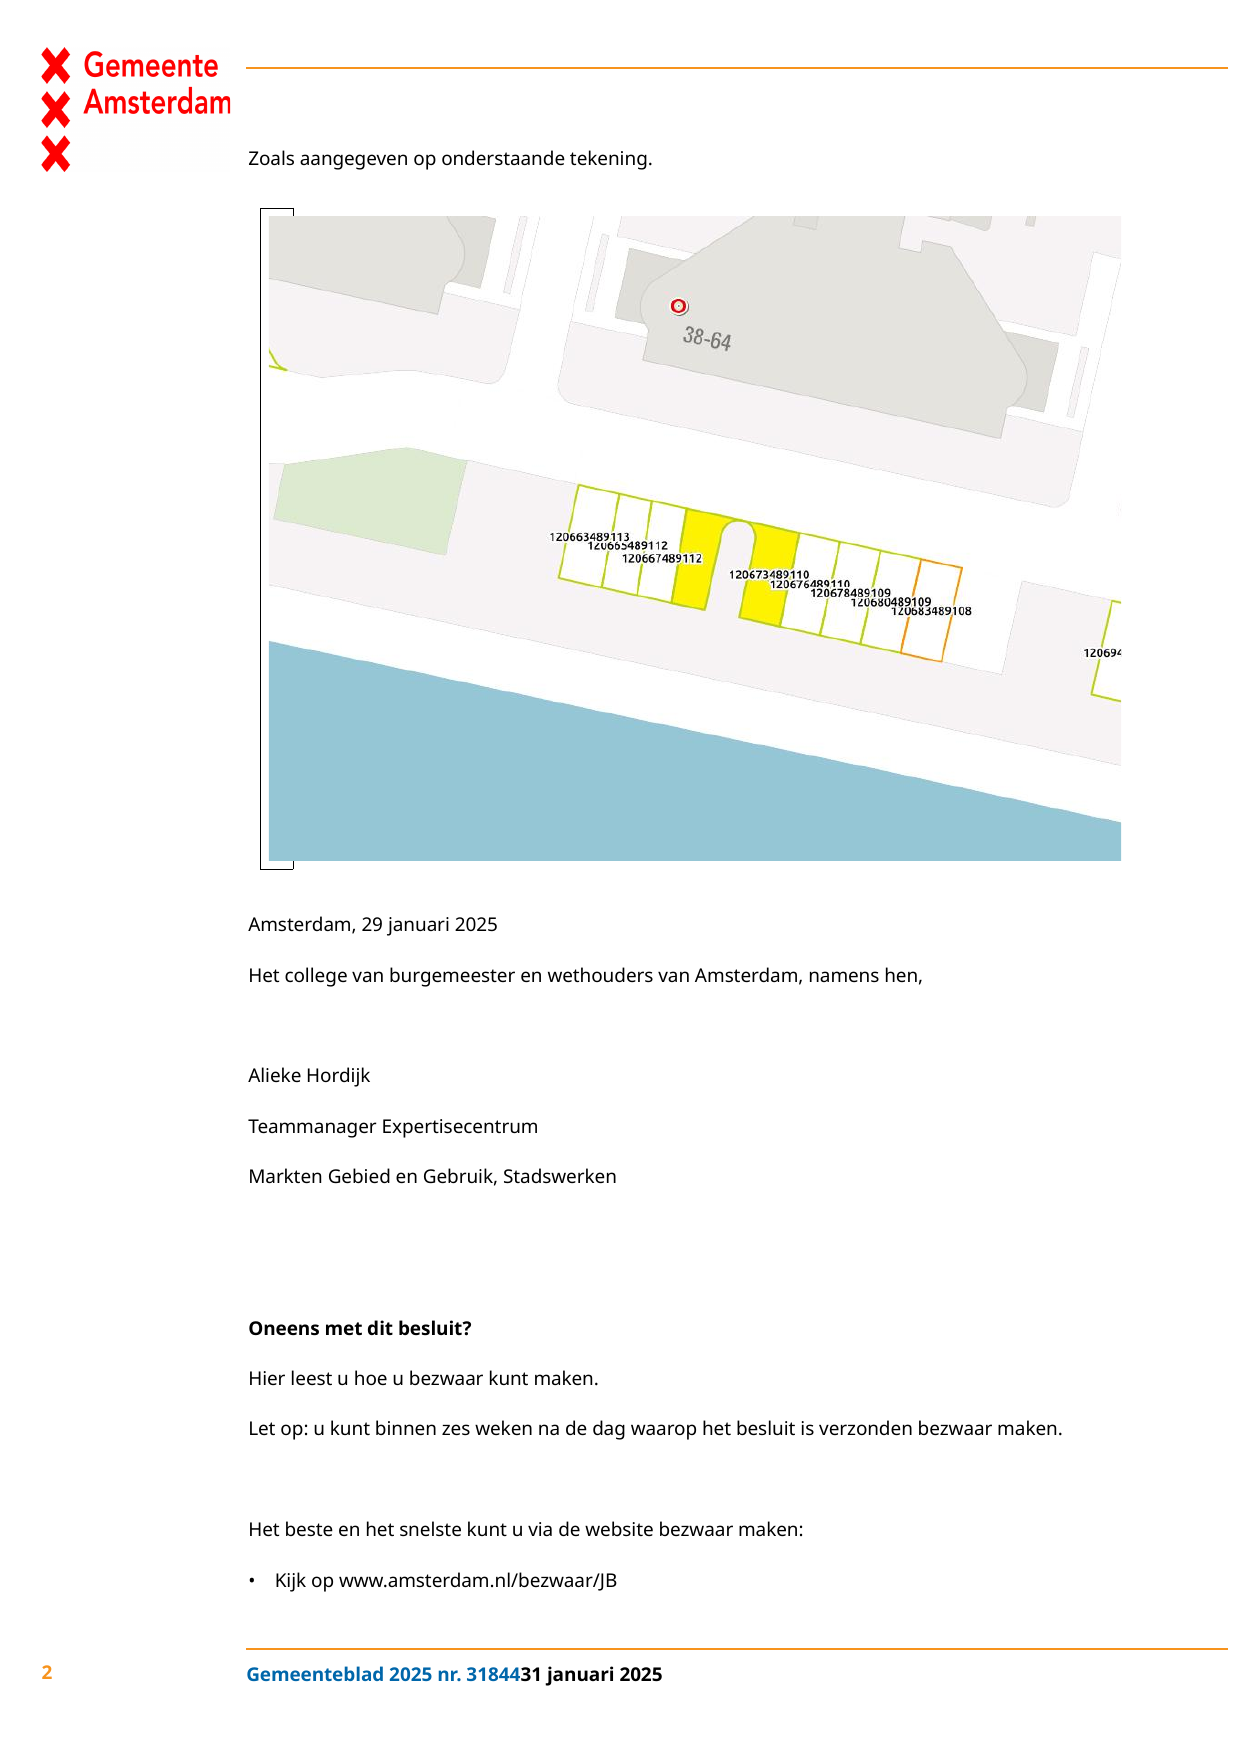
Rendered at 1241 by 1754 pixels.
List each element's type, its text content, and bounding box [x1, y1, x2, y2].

text Amsterdam, 29 januari 2025 [248, 911, 1152, 937]
text Let op: u kunt binnen zes weken na de dag waarop het besluit is verzonden bezwaar maken. [248, 1416, 1152, 1441]
picture [268, 216, 1122, 861]
text Alieke Hordijk [248, 1063, 1152, 1088]
text Het beste en het snelste kunt u via de website bezwaar maken: [248, 1516, 1152, 1542]
text Markten Gebied en Gebruik, Stadswerken [248, 1163, 1152, 1189]
text Teammanager Expertisecentrum [248, 1113, 1152, 1139]
text Het college van burgemeester en wethouders van Amsterdam, namens hen, [248, 962, 1152, 987]
text Zoals aangegeven op onderstaande tekening. [248, 145, 1152, 171]
text Hier leest u hoe u bezwaar kunt maken. [248, 1365, 1152, 1391]
text • Kijk op www.amsterdam.nl/bezwaar/JB [248, 1567, 1152, 1592]
text Oneens met dit besluit? [248, 1315, 1152, 1340]
picture [41, 47, 231, 172]
